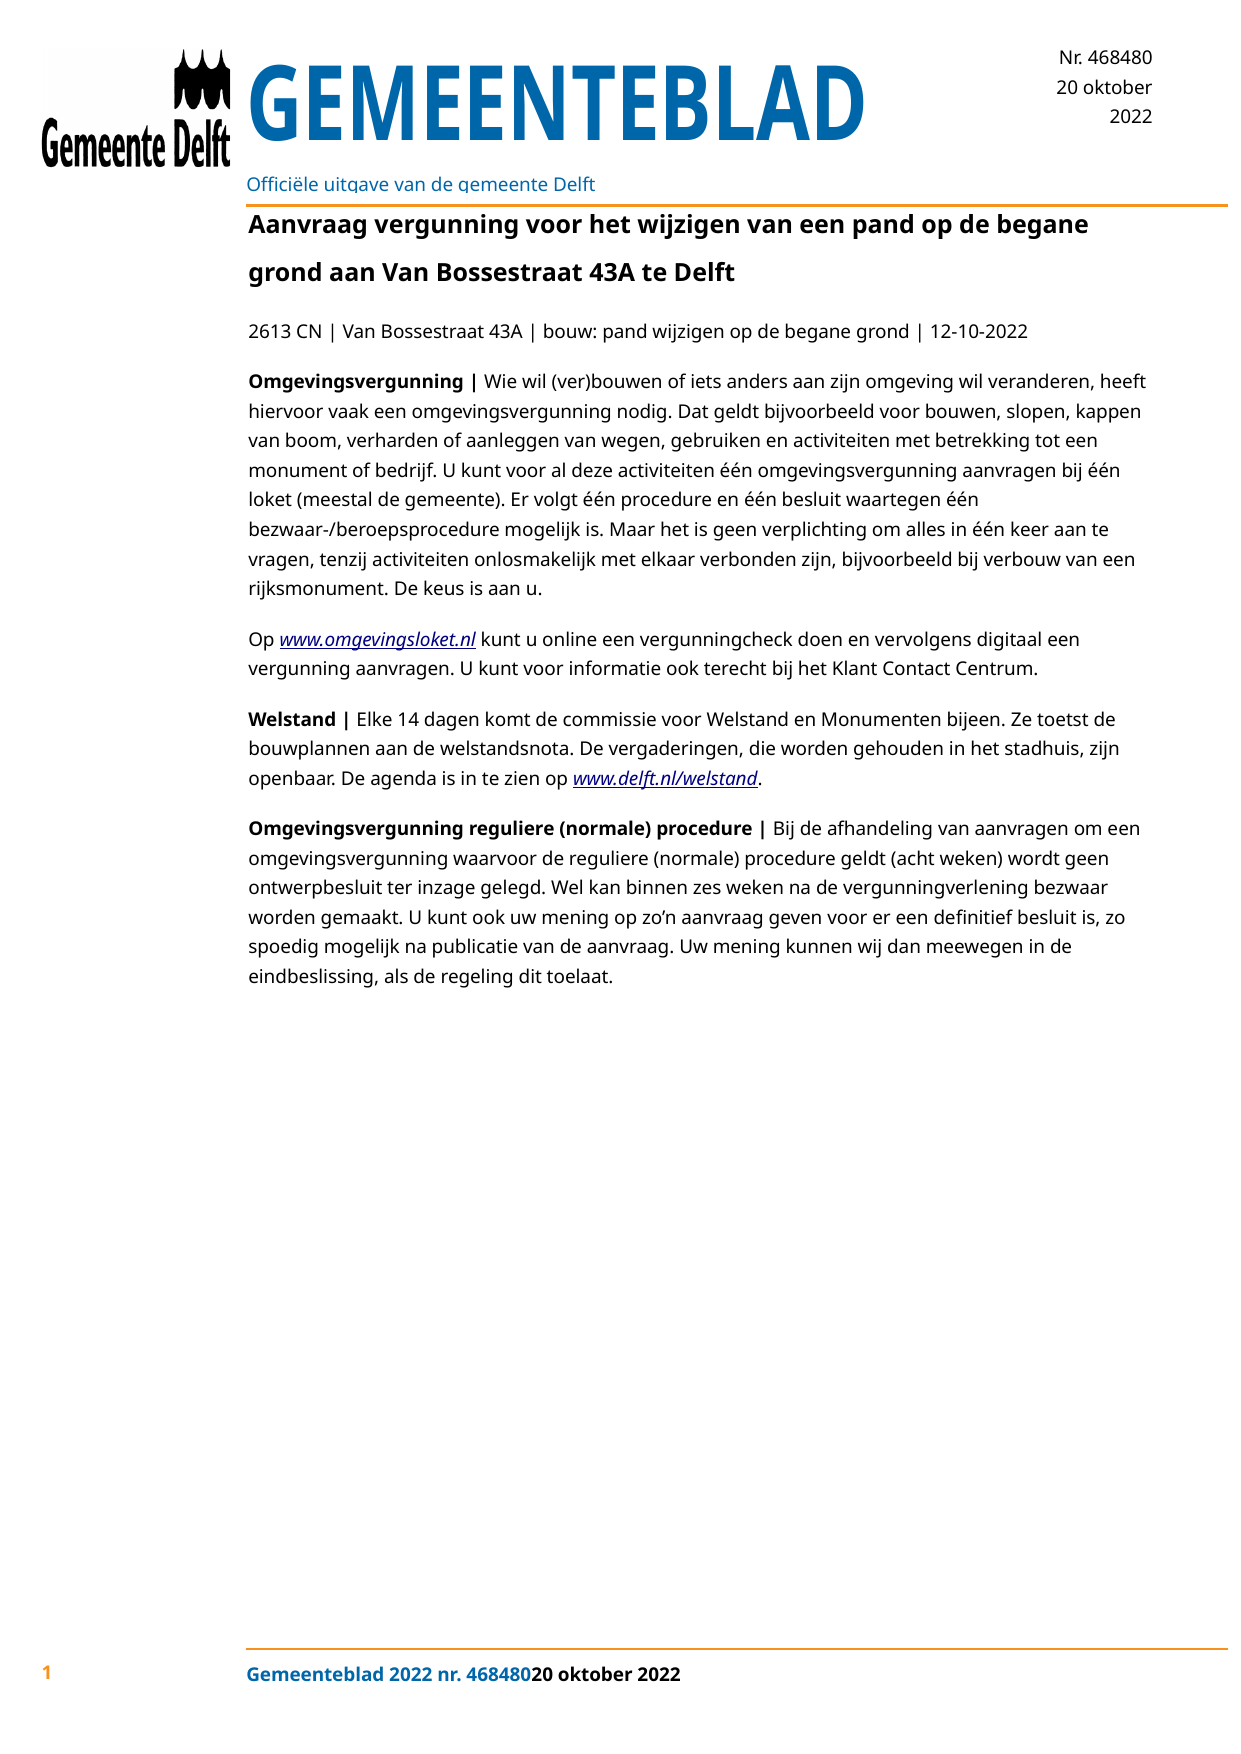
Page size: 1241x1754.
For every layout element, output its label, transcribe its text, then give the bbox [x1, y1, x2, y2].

text Op www.omgevingsloket.nl kunt u online een vergunningcheck doen en vervolgens digitaal een vergunning aanvragen. U kunt voor informatie ook terecht bij het Klant Contact Centrum. [248, 626, 1152, 681]
text Aanvraag vergunning voor het wijzigen van een pand op de begane grond aan Van Bossestraat 43A te Delft [248, 207, 1152, 288]
picture [41, 47, 231, 172]
text Omgevingsvergunning reguliere (normale) procedure | Bij de afhandeling van aanvragen om een omgevingsvergunning waarvoor de reguliere (normale) procedure geldt (acht weken) wordt geen ontwerpbesluit ter inzage gelegd. Wel kan binnen zes weken na de vergunningverlening bezwaar worden gemaakt. U kunt ook uw mening op zo’n aanvraag geven voor er een definitief besluit is, zo spoedig mogelijk na publicatie van de aanvraag. Uw mening kunnen wij dan meewegen in de eindbeslissing, als de regeling dit toelaat. [248, 815, 1152, 989]
text 2613 CN | Van Bossestraat 43A | bouw: pand wijzigen op de begane grond | 12-10-2022 [248, 318, 1152, 344]
text Omgevingsvergunning | Wie wil (ver)bouwen of iets anders aan zijn omgeving wil veranderen, heeft hiervoor vaak een omgevingsvergunning nodig. Dat geldt bijvoorbeeld voor bouwen, slopen, kappen van boom, verharden of aanleggen van wegen, gebruiken en activiteiten met betrekking tot een monument of bedrijf. U kunt voor al deze activiteiten één omgevingsvergunning aanvragen bij één loket (meestal de gemeente). Er volgt één procedure en één besluit waartegen één bezwaar-/beroepsprocedure mogelijk is. Maar het is geen verplichting om alles in één keer aan te vragen, tenzij activiteiten onlosmakelijk met elkaar verbonden zijn, bijvoorbeeld bij verbouw van een rijksmonument. De keus is aan u. [248, 368, 1152, 601]
text Welstand | Elke 14 dagen komt de commissie voor Welstand en Monumenten bijeen. Ze toetst de bouwplannen aan de welstandsnota. De vergaderingen, die worden gehouden in het stadhuis, zijn openbaar. De agenda is in te zien op www.delft.nl/welstand. [248, 706, 1152, 791]
